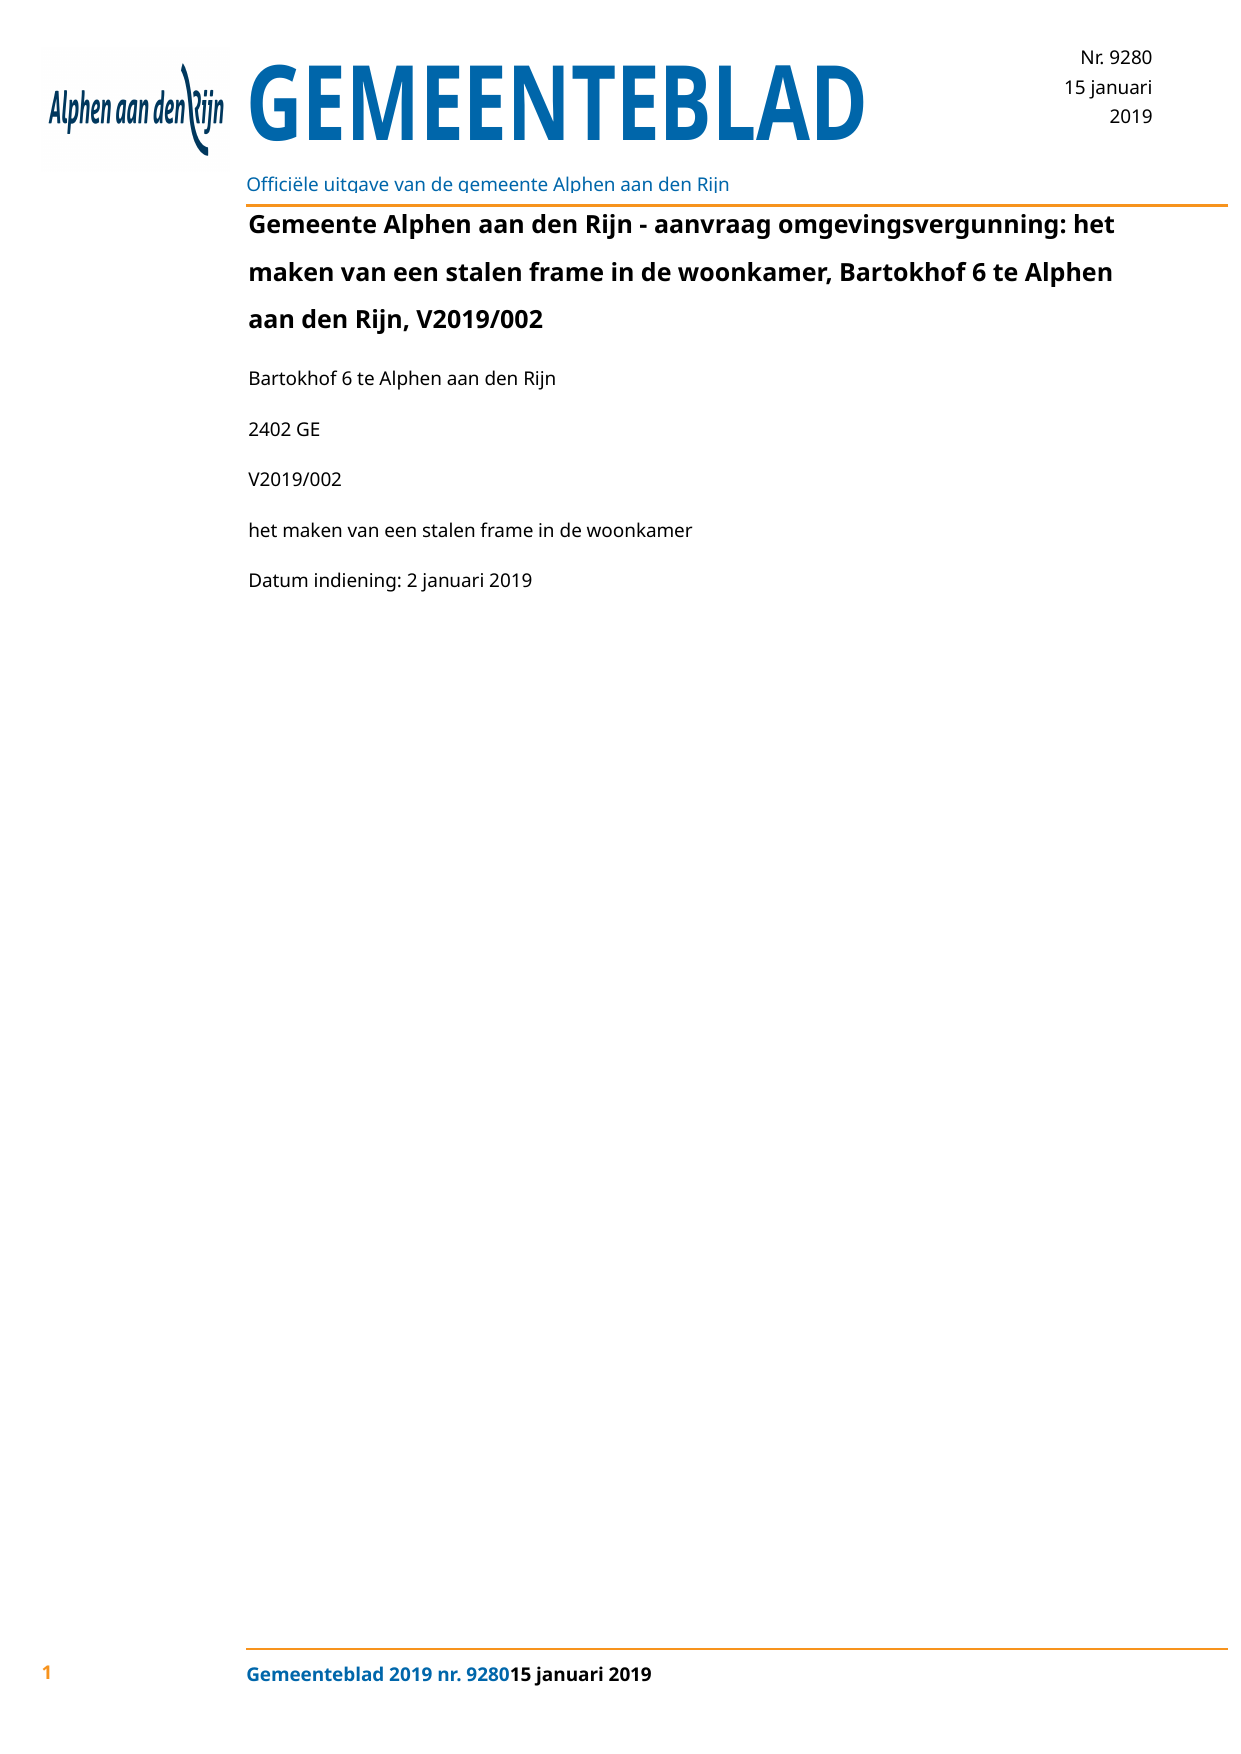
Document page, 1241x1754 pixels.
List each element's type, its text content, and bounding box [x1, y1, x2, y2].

text Bartokhof 6 te Alphen aan den Rijn [248, 366, 1152, 391]
text 2402 GE [248, 416, 1152, 442]
text Gemeente Alphen aan den Rijn - aanvraag omgevingsvergunning: het maken van een stalen frame in de woonkamer, Bartokhof 6 te Alphen aan den Rijn, V2019/002 [248, 207, 1152, 336]
text V2019/002 [248, 466, 1152, 492]
picture [41, 47, 231, 172]
text het maken van een stalen frame in de woonkamer [248, 517, 1152, 542]
text Datum indiening: 2 januari 2019 [248, 567, 1152, 593]
